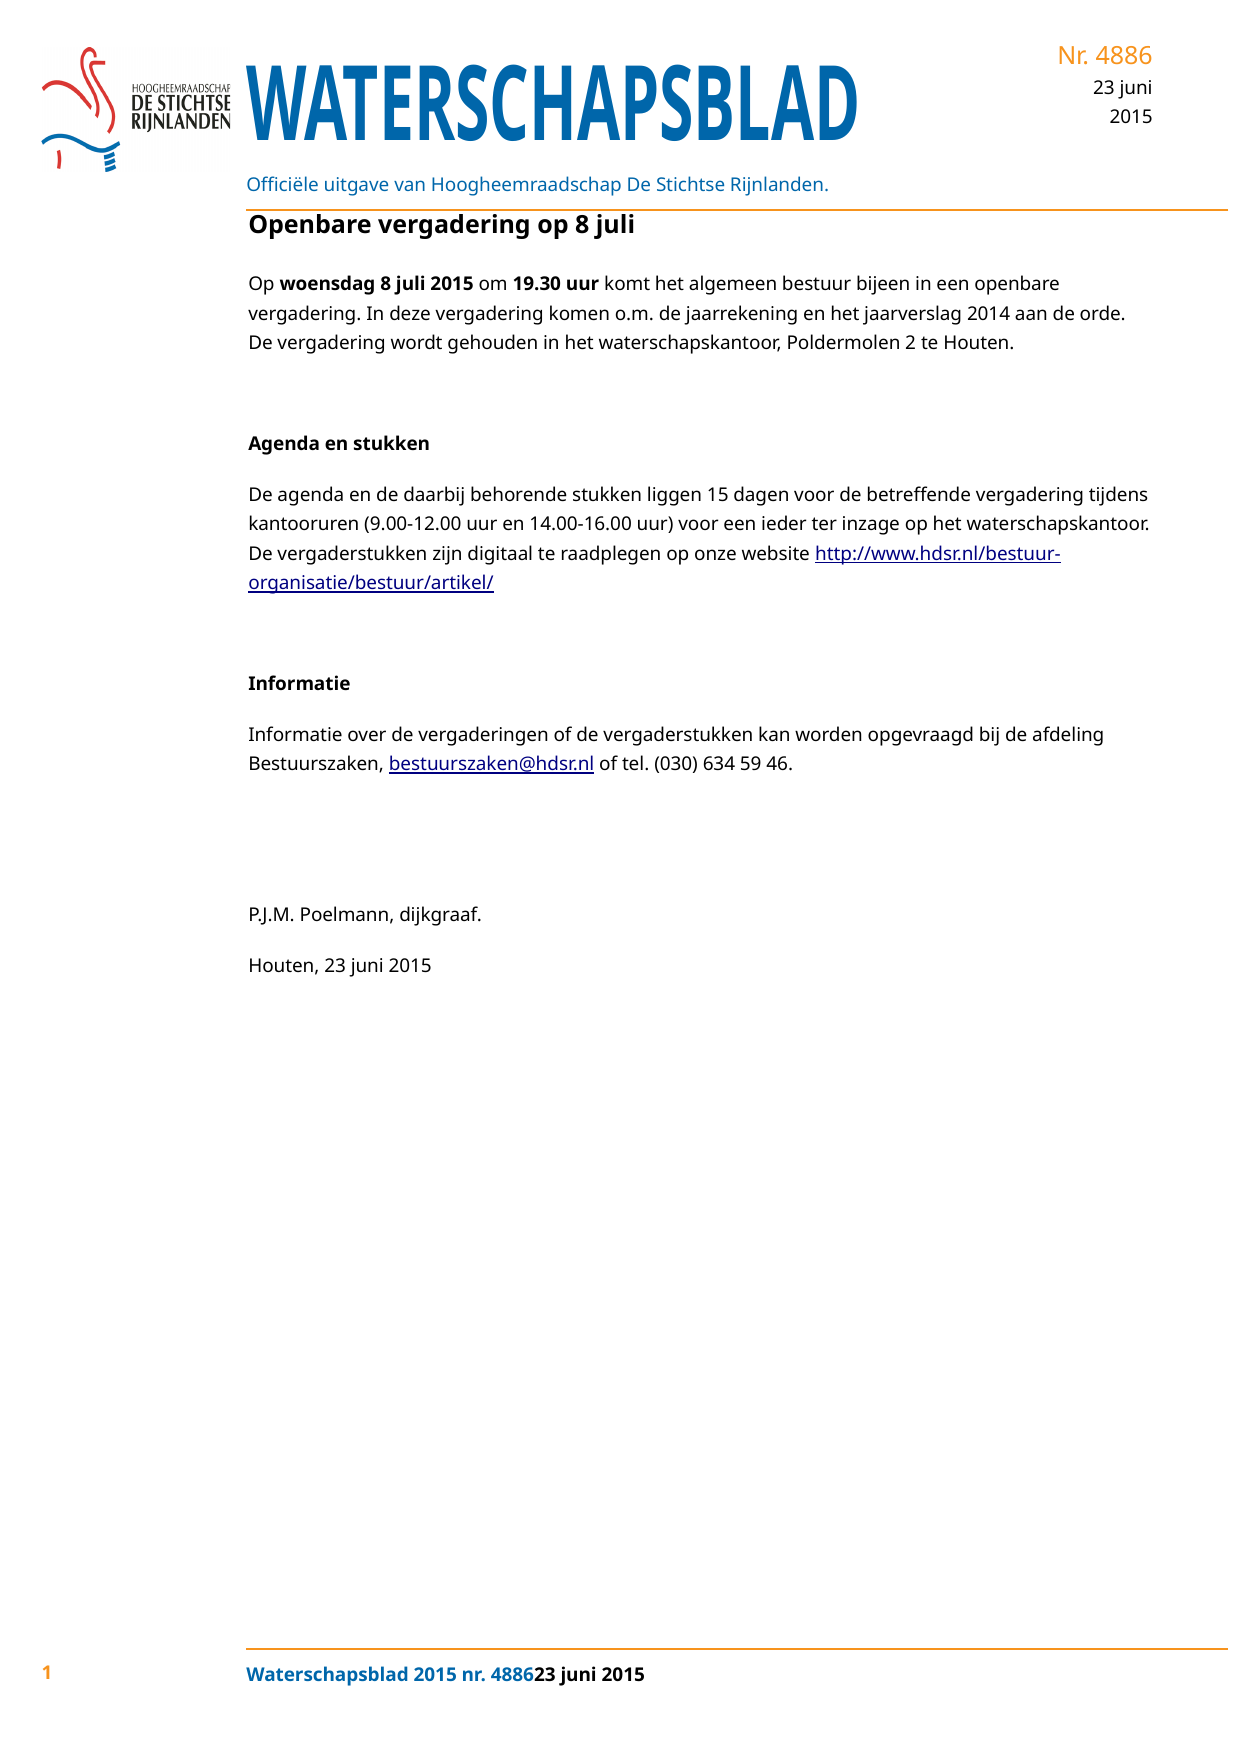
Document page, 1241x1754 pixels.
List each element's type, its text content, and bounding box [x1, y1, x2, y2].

text P.J.M. Poelmann, dijkgraaf. [248, 902, 1152, 927]
text Informatie [248, 670, 1152, 696]
text Agenda en stukken [248, 430, 1152, 456]
text Openbare vergadering op 8 juli [248, 211, 1152, 241]
text Houten, 23 juni 2015 [248, 952, 1152, 978]
text De agenda en de daarbij behorende stukken liggen 15 dagen voor de betreffende vergadering tijdens kantooruren (9.00-12.00 uur en 14.00-16.00 uur) voor een ieder ter inzage op het waterschapskantoor. De vergaderstukken zijn digitaal te raadplegen op onze website http://www.hdsr.nl/bestuur-organisatie/bestuur/artikel/ [248, 481, 1152, 595]
text Informatie over de vergaderingen of de vergaderstukken kan worden opgevraagd bij de afdeling Bestuurszaken, bestuurszaken@hdsr.nl of tel. (030) 634 59 46. [248, 721, 1152, 776]
picture [41, 47, 231, 172]
text Op woensdag 8 juli 2015 om 19.30 uur komt het algemeen bestuur bijeen in een openbare vergadering. In deze vergadering komen o.m. de jaarrekening en het jaarverslag 2014 aan de orde. De vergadering wordt gehouden in het waterschapskantoor, Poldermolen 2 te Houten. [248, 270, 1152, 355]
